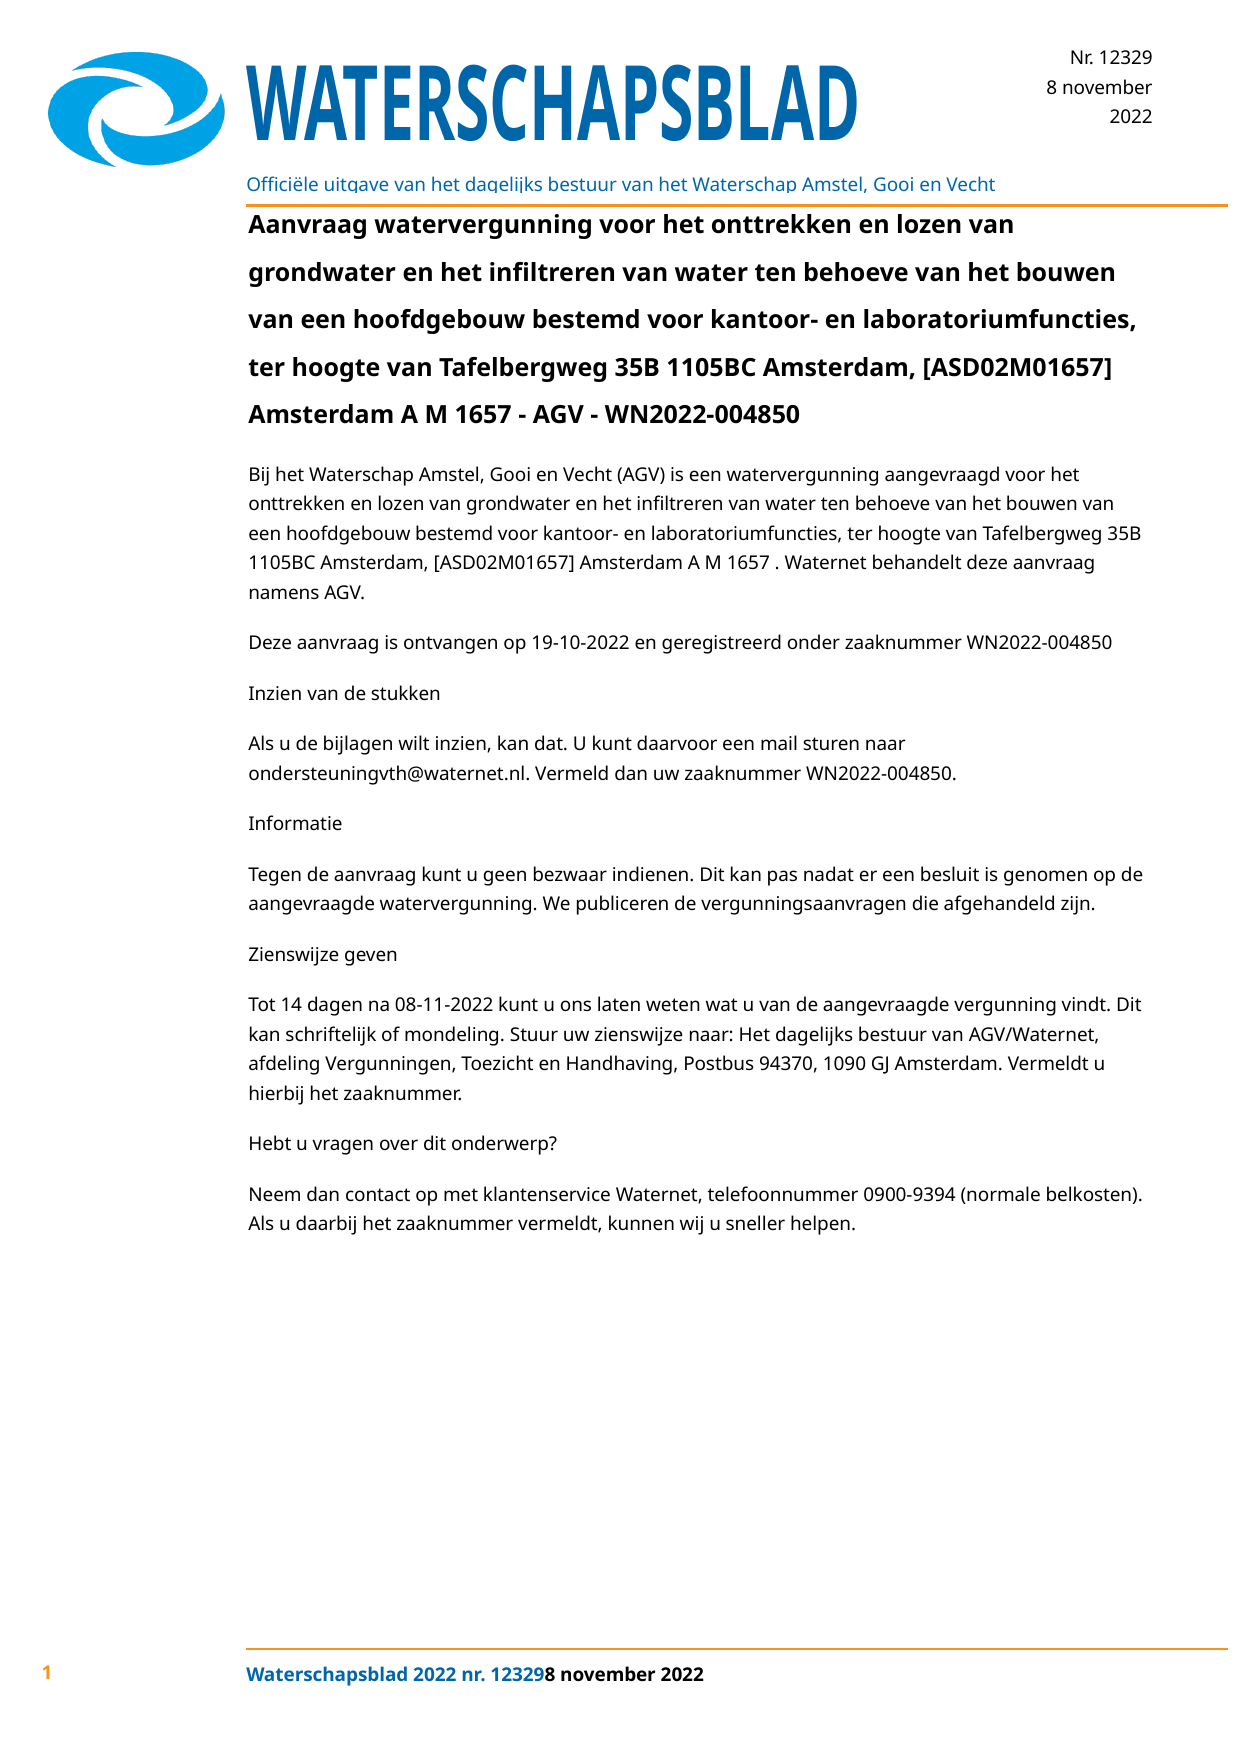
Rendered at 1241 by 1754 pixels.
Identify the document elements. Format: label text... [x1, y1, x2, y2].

text Aanvraag watervergunning voor het onttrekken en lozen van grondwater en het infiltreren van water ten behoeve van het bouwen van een hoofdgebouw bestemd voor kantoor- en laboratoriumfuncties, ter hoogte van Tafelbergweg 35B 1105BC Amsterdam, [ASD02M01657] Amsterdam A M 1657 - AGV - WN2022-004850 [248, 207, 1152, 431]
picture [41, 47, 231, 172]
text Inzien van de stukken [248, 680, 1152, 706]
text Tot 14 dagen na 08-11-2022 kunt u ons laten weten wat u van de aangevraagde vergunning vindt. Dit kan schriftelijk of mondeling. Stuur uw zienswijze naar: Het dagelijks bestuur van AGV/Waternet, afdeling Vergunningen, Toezicht en Handhaving, Postbus 94370, 1090 GJ Amsterdam. Vermeldt u hierbij het zaaknummer. [248, 991, 1152, 1106]
text Deze aanvraag is ontvangen op 19-10-2022 en geregistreerd onder zaaknummer WN2022-004850 [248, 629, 1152, 655]
text Neem dan contact op met klantenservice Waternet, telefoonnummer 0900-9394 (normale belkosten). Als u daarbij het zaaknummer vermeldt, kunnen wij u sneller helpen. [248, 1181, 1152, 1236]
text Zienswijze geven [248, 941, 1152, 966]
text Tegen de aanvraag kunt u geen bezwaar indienen. Dit kan pas nadat er een besluit is genomen op de aangevraagde watervergunning. We publiceren de vergunningsaanvragen die afgehandeld zijn. [248, 861, 1152, 916]
text Informatie [248, 810, 1152, 836]
text Bij het Waterschap Amstel, Gooi en Vecht (AGV) is een watervergunning aangevraagd voor het onttrekken en lozen van grondwater en het infiltreren van water ten behoeve van het bouwen van een hoofdgebouw bestemd voor kantoor- en laboratoriumfuncties, ter hoogte van Tafelbergweg 35B 1105BC Amsterdam, [ASD02M01657] Amsterdam A M 1657 . Waternet behandelt deze aanvraag namens AGV. [248, 461, 1152, 605]
text Als u de bijlagen wilt inzien, kan dat. U kunt daarvoor een mail sturen naar ondersteuningvth@waternet.nl. Vermeld dan uw zaaknummer WN2022-004850. [248, 730, 1152, 786]
text Hebt u vragen over dit onderwerp? [248, 1130, 1152, 1156]
